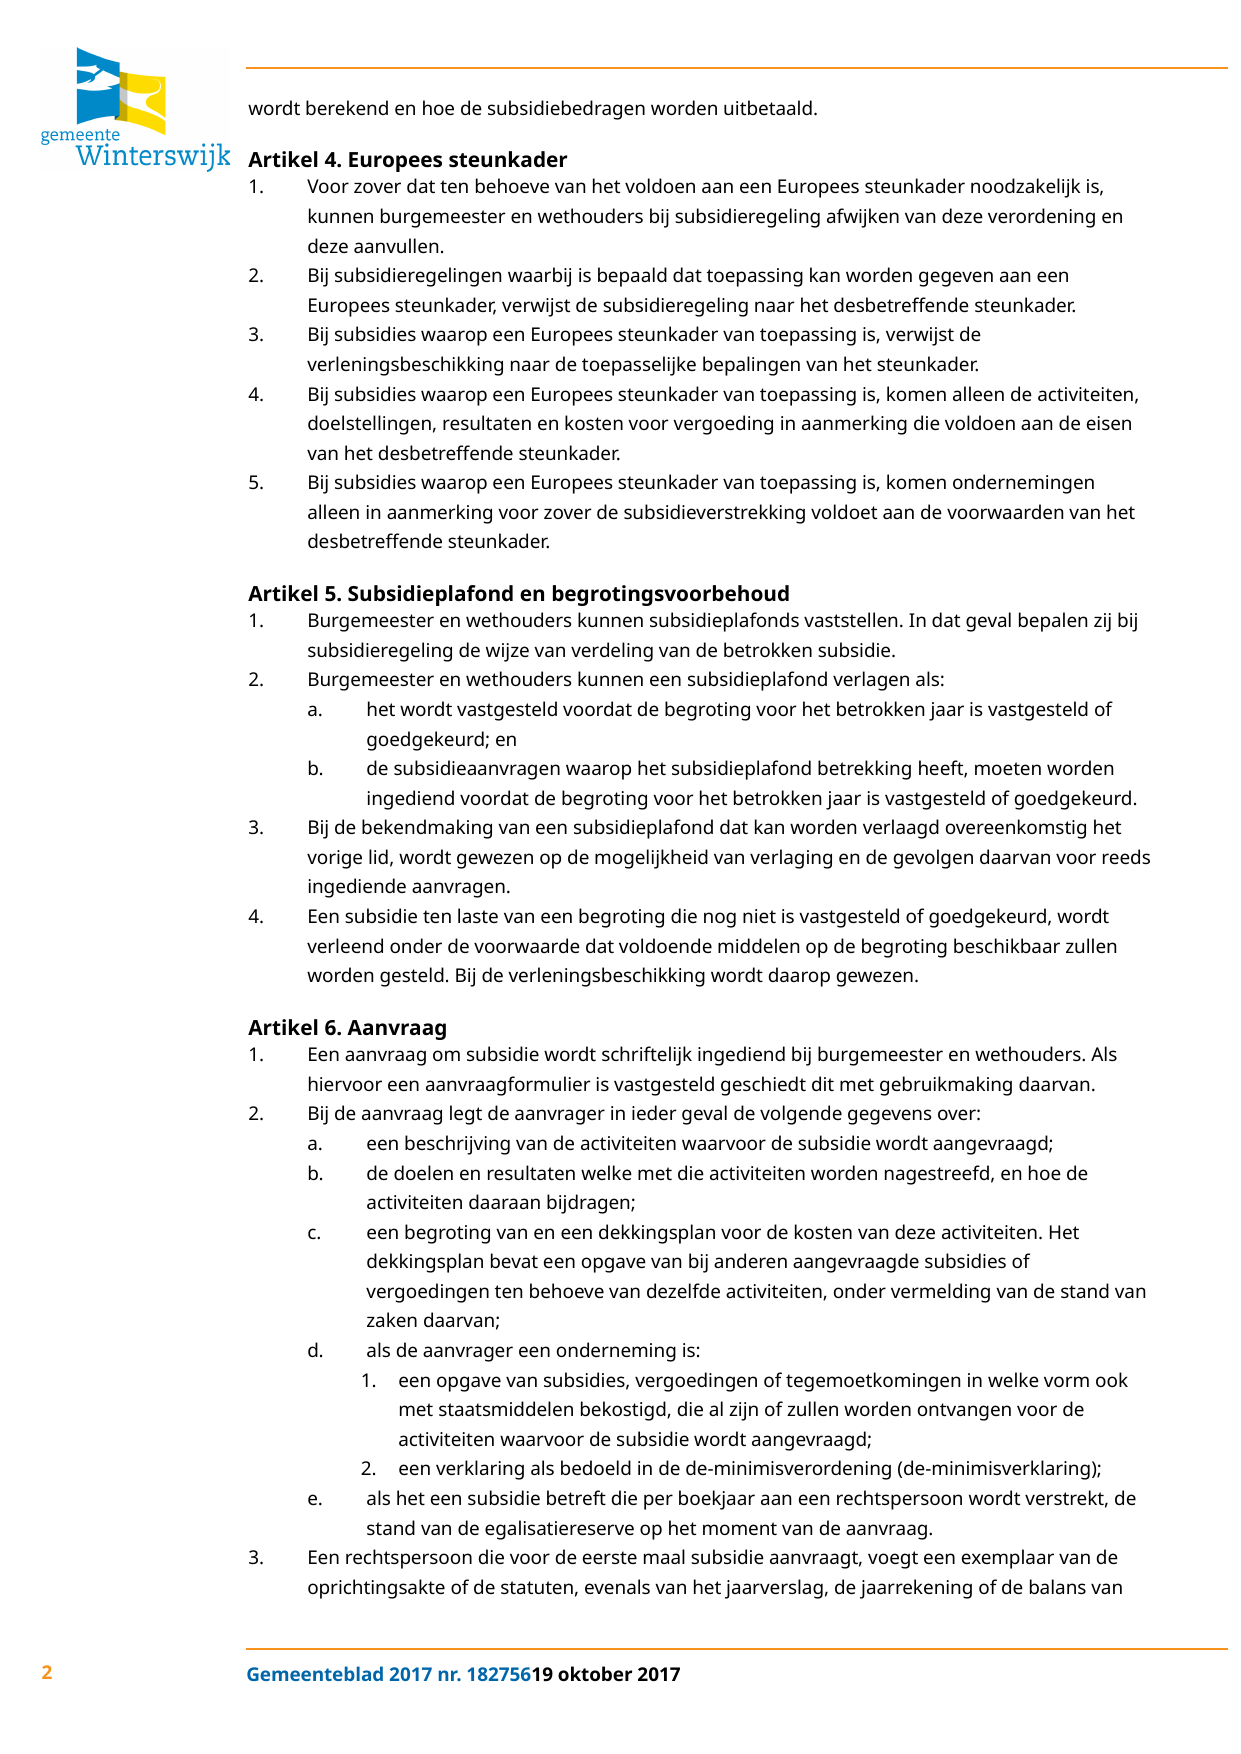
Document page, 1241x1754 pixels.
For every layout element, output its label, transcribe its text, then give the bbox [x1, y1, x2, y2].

picture [41, 47, 231, 172]
list Bij de bekendmaking van een subsidieplafond dat kan worden verlaagd overeenkomstig het vorige lid, wordt gewezen op de mogelijkheid van verlaging en de gevolgen daarvan voor reeds ingediende aanvragen. [248, 814, 1152, 899]
list als de aanvrager een onderneming is: [307, 1337, 1152, 1363]
list het wordt vastgesteld voordat de begroting voor het betrokken jaar is vastgesteld of goedgekeurd; en [307, 696, 1152, 752]
list Burgemeester en wethouders kunnen subsidieplafonds vaststellen. In dat geval bepalen zij bij subsidieregeling de wijze van verdeling van de betrokken subsidie. [248, 607, 1152, 663]
list Bij subsidies waarop een Europees steunkader van toepassing is, komen ondernemingen alleen in aanmerking voor zover de subsidieverstrekking voldoet aan de voorwaarden van het desbetreffende steunkader. [248, 469, 1152, 554]
list Voor zover dat ten behoeve van het voldoen aan een Europees steunkader noodzakelijk is, kunnen burgemeester en wethouders bij subsidieregeling afwijken van deze verordening en deze aanvullen. [248, 174, 1152, 258]
text Artikel 5. Subsidieplafond en begrotingsvoorbehoud [248, 579, 1152, 607]
list Een rechtspersoon die voor de eerste maal subsidie aanvraagt, voegt een exemplaar van de oprichtingsakte of de statuten, evenals van het jaarverslag, de jaarrekening of de balans van [248, 1544, 1152, 1599]
list de subsidieaanvragen waarop het subsidieplafond betrekking heeft, moeten worden ingediend voordat de begroting voor het betrokken jaar is vastgesteld of goedgekeurd. [307, 755, 1152, 811]
list Burgemeester en wethouders kunnen een subsidieplafond verlagen als: [248, 667, 1152, 692]
list als het een subsidie betreft die per boekjaar aan een rechtspersoon wordt verstrekt, de stand van de egalisatiereserve op het moment van de aanvraag. [307, 1485, 1152, 1540]
text Artikel 4. Europees steunkader [248, 145, 1152, 174]
list een beschrijving van de activiteiten waarvoor de subsidie wordt aangevraagd; [307, 1130, 1152, 1156]
list een opgave van subsidies, vergoedingen of tegemoetkomingen in welke vorm ook met staatsmiddelen bekostigd, die al zijn of zullen worden ontvangen voor de activiteiten waarvoor de subsidie wordt aangevraagd; [361, 1367, 1152, 1452]
list de doelen en resultaten welke met die activiteiten worden nagestreefd, en hoe de activiteiten daaraan bijdragen; [307, 1160, 1152, 1215]
text Artikel 6. Aanvraag [248, 1013, 1152, 1041]
list Bij subsidies waarop een Europees steunkader van toepassing is, verwijst de verleningsbeschikking naar de toepasselijke bepalingen van het steunkader. [248, 322, 1152, 377]
picture [225, 153, 231, 162]
list Bij de aanvraag legt de aanvrager in ieder geval de volgende gegevens over: [248, 1101, 1152, 1126]
list een begroting van en een dekkingsplan voor de kosten van deze activiteiten. Het dekkingsplan bevat een opgave van bij anderen aangevraagde subsidies of vergoedingen ten behoeve van dezelfde activiteiten, onder vermelding van de stand van zaken daarvan; [307, 1219, 1152, 1333]
list Bij subsidies waarop een Europees steunkader van toepassing is, komen alleen de activiteiten, doelstellingen, resultaten en kosten voor vergoeding in aanmerking die voldoen aan de eisen van het desbetreffende steunkader. [248, 381, 1152, 466]
list Bij subsidieregelingen waarbij is bepaald dat toepassing kan worden gegeven aan een Europees steunkader, verwijst de subsidieregeling naar het desbetreffende steunkader. [248, 262, 1152, 318]
text wordt berekend en hoe de subsidiebedragen worden uitbetaald. [248, 95, 1152, 121]
list een verklaring als bedoeld in de de-minimisverordening (de-minimisverklaring); [361, 1456, 1152, 1481]
list Een subsidie ten laste van een begroting die nog niet is vastgesteld of goedgekeurd, wordt verleend onder de voorwaarde dat voldoende middelen op de begroting beschikbaar zullen worden gesteld. Bij de verleningsbeschikking wordt daarop gewezen. [248, 903, 1152, 988]
list Een aanvraag om subsidie wordt schriftelijk ingediend bij burgemeester en wethouders. Als hiervoor een aanvraagformulier is vastgesteld geschiedt dit met gebruikmaking daarvan. [248, 1041, 1152, 1097]
